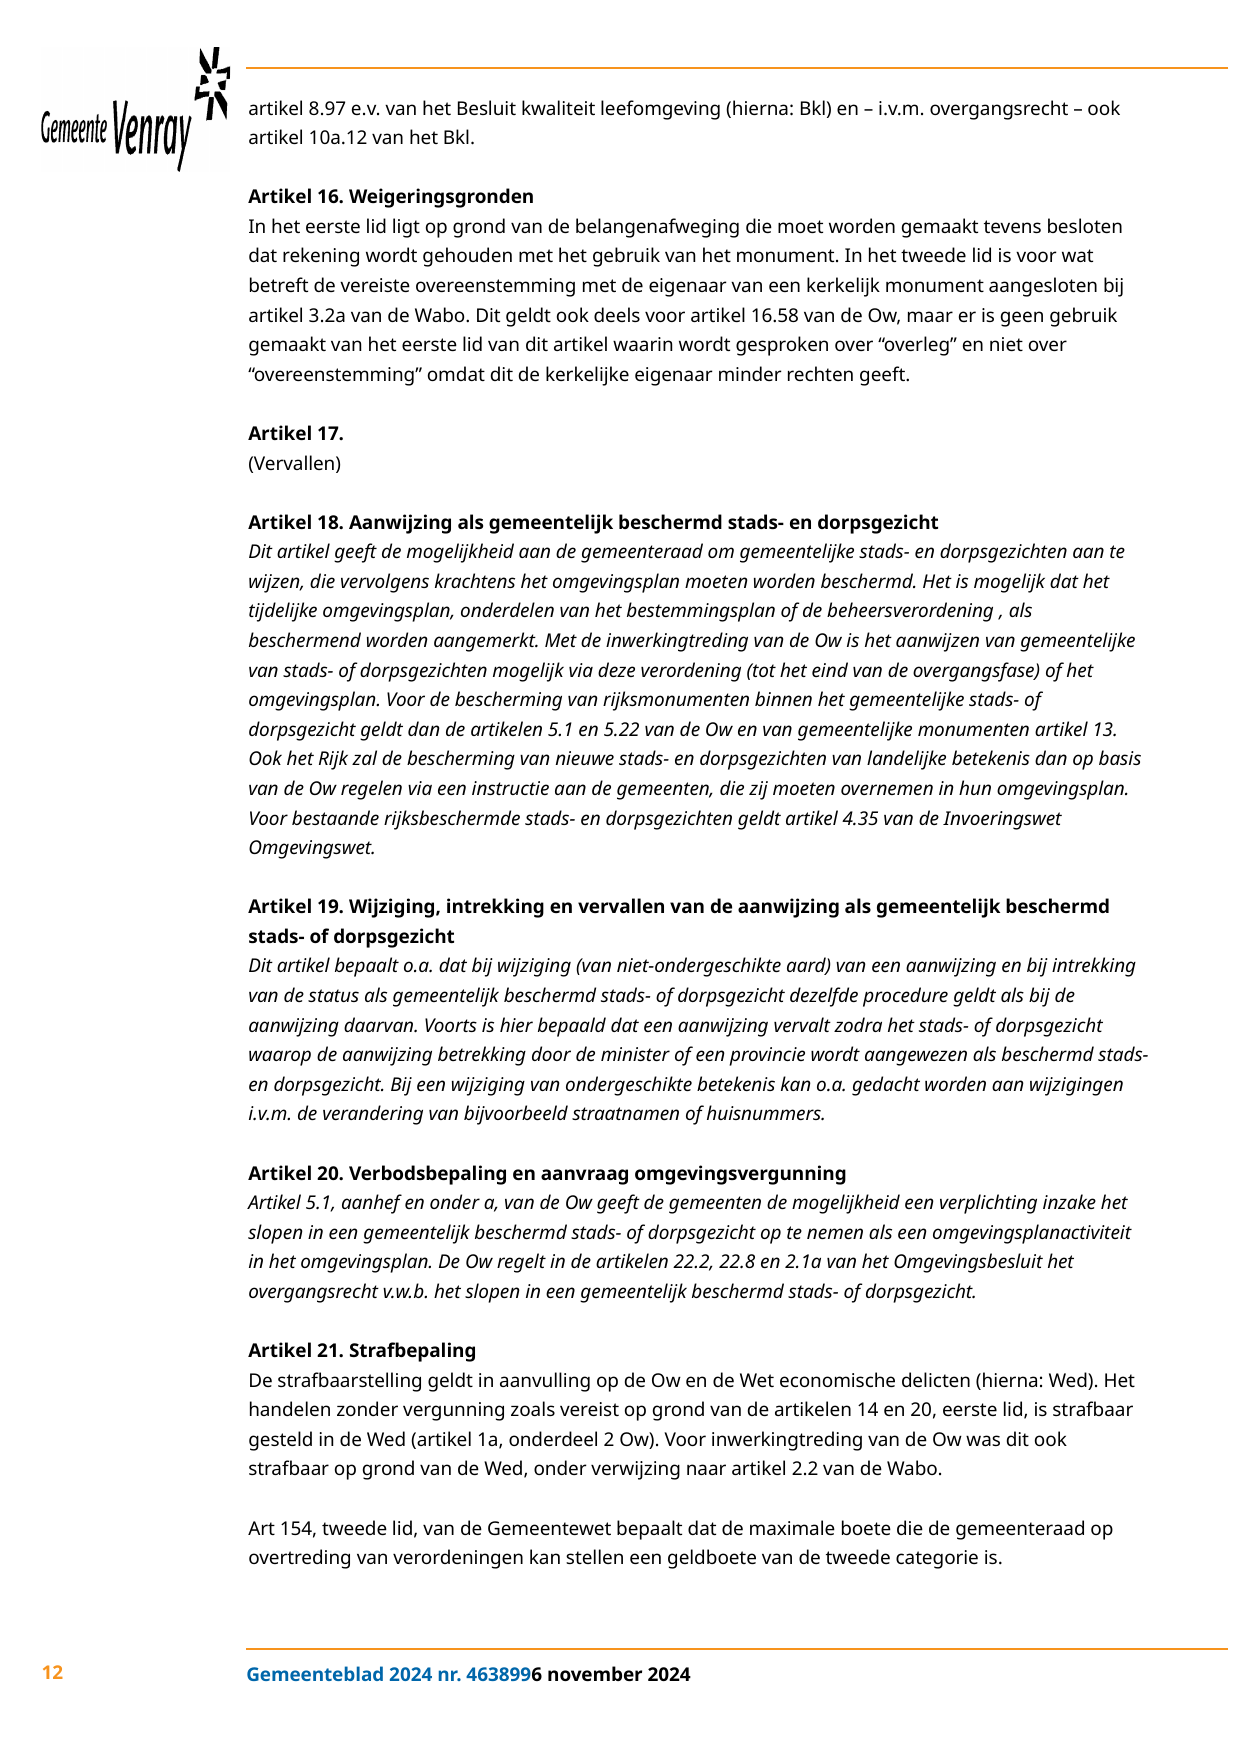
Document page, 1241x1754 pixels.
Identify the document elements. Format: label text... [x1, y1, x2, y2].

text Artikel 16. Weigeringsgronden [248, 183, 1152, 209]
text Dit artikel geeft de mogelijkheid aan de gemeenteraad om gemeentelijke stads- en dorpsgezichten aan te wijzen, die vervolgens krachtens het omgevingsplan moeten worden beschermd. Het is mogelijk dat het tijdelijke omgevingsplan, onderdelen van het bestemmingsplan of de beheersverordening , als beschermend worden aangemerkt. Met de inwerkingtreding van de Ow is het aanwijzen van gemeentelijke van stads- of dorpsgezichten mogelijk via deze verordening (tot het eind van de overgangsfase) of het omgevingsplan. Voor de bescherming van rijksmonumenten binnen het gemeentelijke stads- of dorpsgezicht geldt dan de artikelen 5.1 en 5.22 van de Ow en van gemeentelijke monumenten artikel 13. Ook het Rijk zal de bescherming van nieuwe stads- en dorpsgezichten van landelijke betekenis dan op basis van de Ow regelen via een instructie aan de gemeenten, die zij moeten overnemen in hun omgevingsplan. Voor bestaande rijksbeschermde stads- en dorpsgezichten geldt artikel 4.35 van de Invoeringswet Omgevingswet. [248, 538, 1152, 860]
text Artikel 18. Aanwijzing als gemeentelijk beschermd stads- en dorpsgezicht [248, 509, 1152, 535]
text De strafbaarstelling geldt in aanvulling op de Ow en de Wet economische delicten (hierna: Wed). Het handelen zonder vergunning zoals vereist op grond van de artikelen 14 en 20, eerste lid, is strafbaar gesteld in de Wed (artikel 1a, onderdeel 2 Ow). Voor inwerkingtreding van de Ow was dit ook strafbaar op grond van de Wed, onder verwijzing naar artikel 2.2 van de Wabo. [248, 1367, 1152, 1481]
picture [41, 47, 231, 172]
text Dit artikel bepaalt o.a. dat bij wijziging (van niet-ondergeschikte aard) van een aanwijzing en bij intrekking van de status als gemeentelijk beschermd stads- of dorpsgezicht dezelfde procedure geldt als bij de aanwijzing daarvan. Voorts is hier bepaald dat een aanwijzing vervalt zodra het stads- of dorpsgezicht waarop de aanwijzing betrekking door de minister of een provincie wordt aangewezen als beschermd stads- en dorpsgezicht. Bij een wijziging van ondergeschikte betekenis kan o.a. gedacht worden aan wijzigingen i.v.m. de verandering van bijvoorbeeld straatnamen of huisnummers. [248, 953, 1152, 1126]
text In het eerste lid ligt op grond van de belangenafweging die moet worden gemaakt tevens besloten dat rekening wordt gehouden met het gebruik van het monument. In het tweede lid is voor wat betreft de vereiste overeenstemming met de eigenaar van een kerkelijk monument aangesloten bij artikel 3.2a van de Wabo. Dit geldt ook deels voor artikel 16.58 van de Ow, maar er is geen gebruik gemaakt van het eerste lid van dit artikel waarin wordt gesproken over “overleg” en niet over “overeenstemming” omdat dit de kerkelijke eigenaar minder rechten geeft. [248, 213, 1152, 387]
text (Vervallen) [248, 450, 1152, 476]
text Artikel 17. [248, 420, 1152, 446]
text Artikel 19. Wijziging, intrekking en vervallen van de aanwijzing als gemeentelijk beschermd stads- of dorpsgezicht [248, 893, 1152, 949]
text artikel 8.97 e.v. van het Besluit kwaliteit leefomgeving (hierna: Bkl) en – i.v.m. overgangsrecht – ook artikel 10a.12 van het Bkl. [248, 95, 1152, 150]
text Artikel 20. Verbodsbepaling en aanvraag omgevingsvergunning [248, 1160, 1152, 1186]
text Art 154, tweede lid, van de Gemeentewet bepaalt dat de maximale boete die de gemeenteraad op overtreding van verordeningen kan stellen een geldboete van de tweede categorie is. [248, 1515, 1152, 1570]
text Artikel 21. Strafbepaling [248, 1337, 1152, 1363]
text Artikel 5.1, aanhef en onder a, van de Ow geeft de gemeenten de mogelijkheid een verplichting inzake het slopen in een gemeentelijk beschermd stads- of dorpsgezicht op te nemen als een omgevingsplanactiviteit in het omgevingsplan. De Ow regelt in de artikelen 22.2, 22.8 en 2.1a van het Omgevingsbesluit het overgangsrecht v.w.b. het slopen in een gemeentelijk beschermd stads- of dorpsgezicht. [248, 1189, 1152, 1304]
